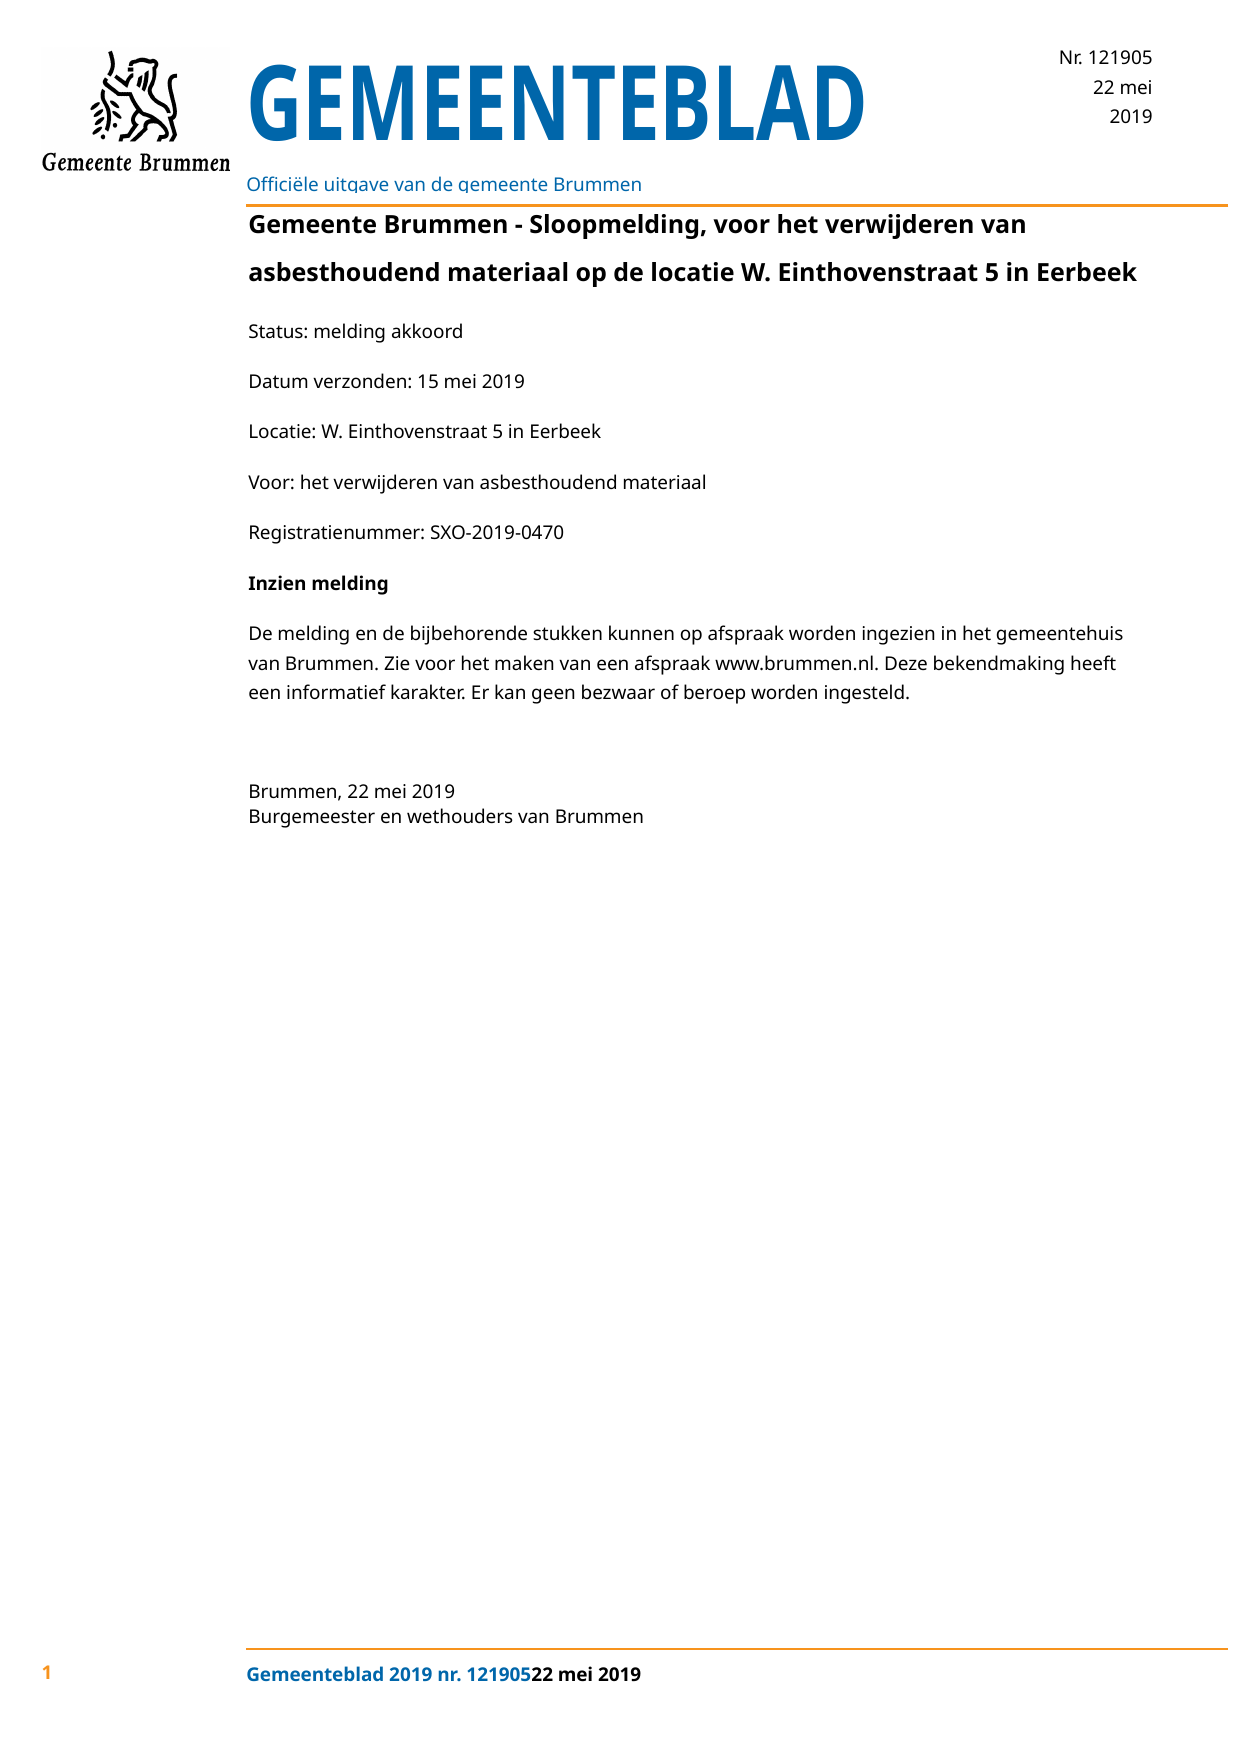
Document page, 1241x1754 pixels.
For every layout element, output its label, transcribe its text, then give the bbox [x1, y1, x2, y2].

text De melding en de bijbehorende stukken kunnen op afspraak worden ingezien in het gemeentehuis van Brummen. Zie voor het maken van een afspraak www.brummen.nl. Deze bekendmaking heeft een informatief karakter. Er kan geen bezwaar of beroep worden ingesteld. [248, 620, 1152, 705]
text Voor: het verwijderen van asbesthoudend materiaal [248, 469, 1152, 495]
picture [41, 47, 231, 172]
text Gemeente Brummen - Sloopmelding, voor het verwijderen van asbesthoudend materiaal op de locatie W. Einthovenstraat 5 in Eerbeek [248, 207, 1152, 288]
text Status: melding akkoord [248, 318, 1152, 344]
text Datum verzonden: 15 mei 2019 [248, 368, 1152, 394]
text Registratienummer: SXO-2019-0470 [248, 519, 1152, 545]
text Burgemeester en wethouders van Brummen [248, 803, 1152, 829]
text Brummen, 22 mei 2019 [248, 778, 1152, 803]
text Locatie: W. Einthovenstraat 5 in Eerbeek [248, 419, 1152, 444]
text Inzien melding [248, 570, 1152, 596]
